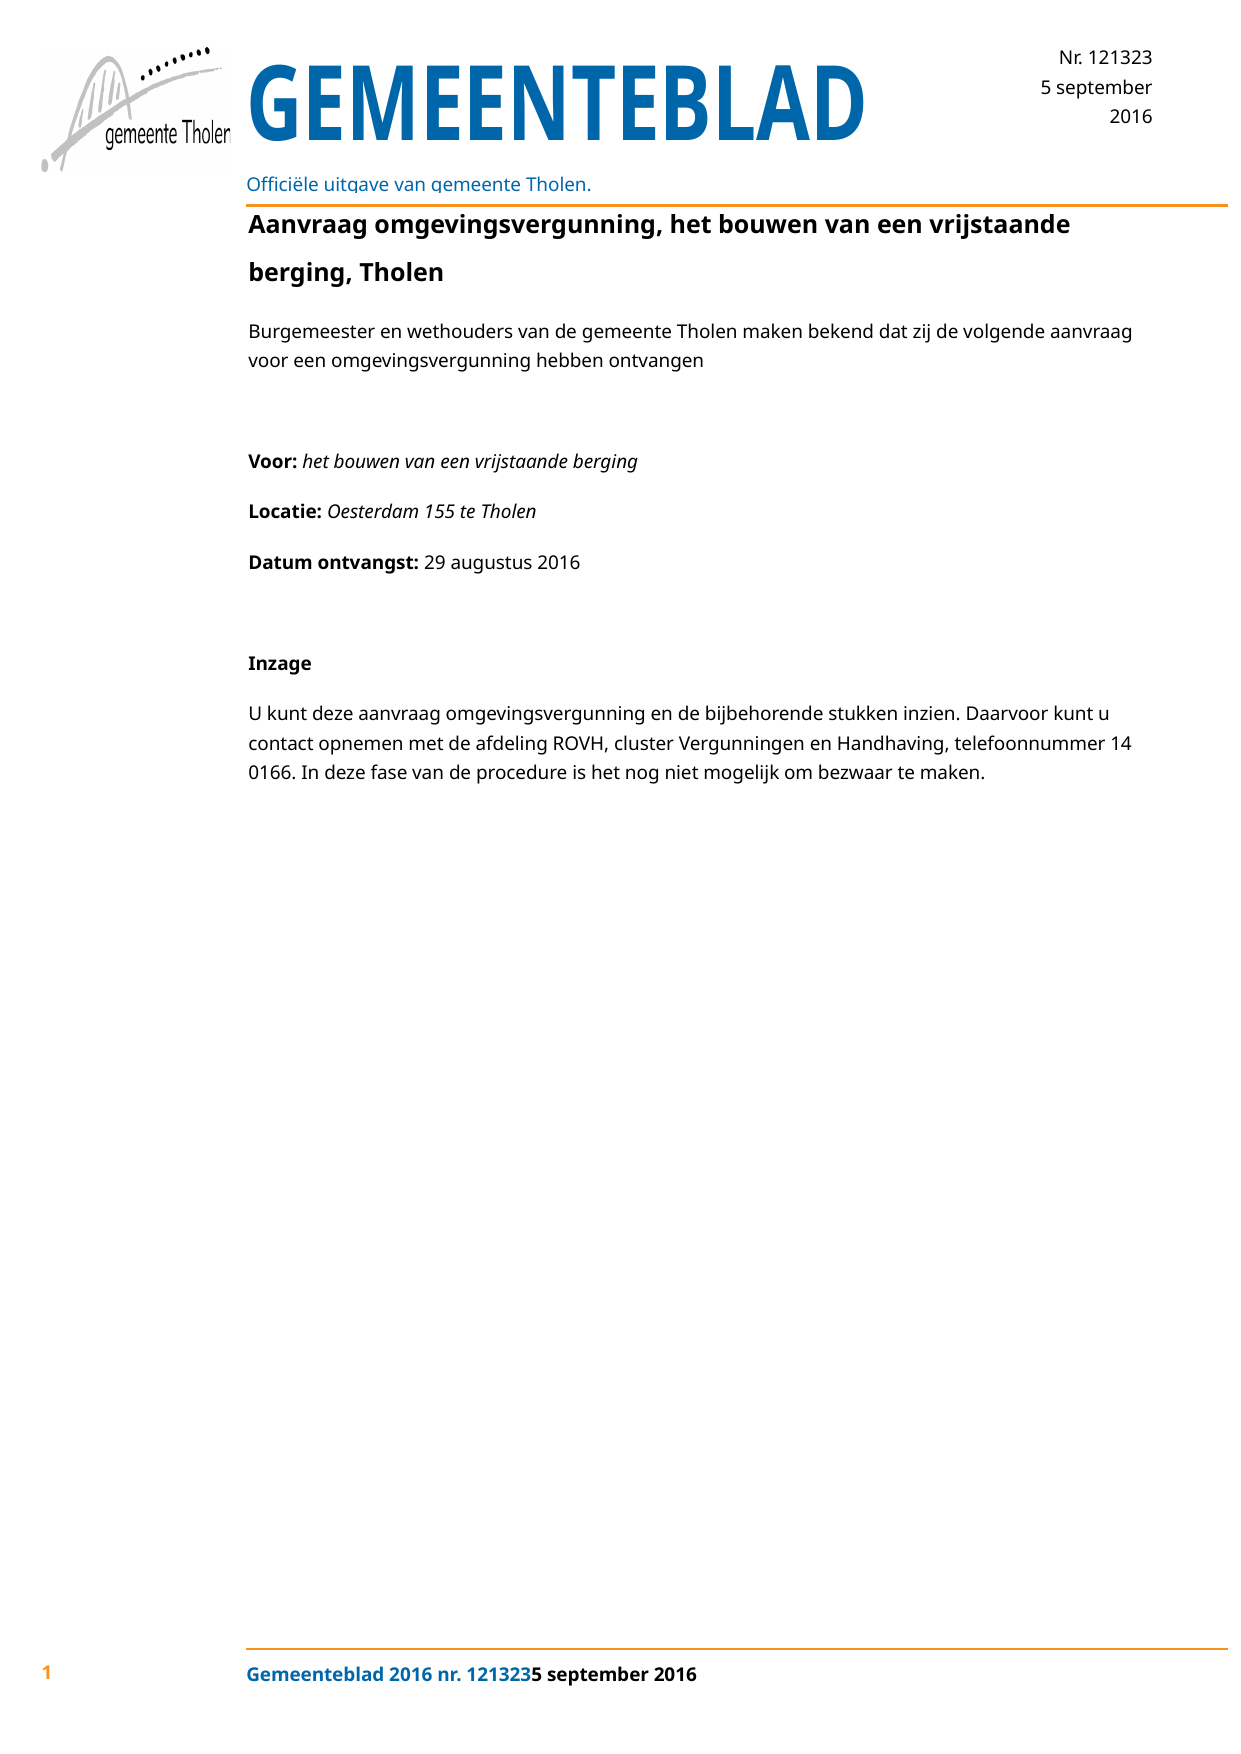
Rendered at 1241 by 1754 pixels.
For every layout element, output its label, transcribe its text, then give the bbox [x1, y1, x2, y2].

text Inzage [248, 650, 1152, 676]
text Voor: het bouwen van een vrijstaande berging [248, 448, 1152, 474]
text Datum ontvangst: 29 augustus 2016 [248, 549, 1152, 575]
text Aanvraag omgevingsvergunning, het bouwen van een vrijstaande berging, Tholen [248, 207, 1152, 288]
text U kunt deze aanvraag omgevingsvergunning en de bijbehorende stukken inzien. Daarvoor kunt u contact opnemen met de afdeling ROVH, cluster Vergunningen en Handhaving, telefoonnummer 14 0166. In deze fase van de procedure is het nog niet mogelijk om bezwaar te maken. [248, 700, 1152, 785]
text Locatie: Oesterdam 155 te Tholen [248, 499, 1152, 524]
text Burgemeester en wethouders van de gemeente Tholen maken bekend dat zij de volgende aanvraag voor een omgevingsvergunning hebben ontvangen [248, 318, 1152, 373]
picture [41, 47, 231, 172]
